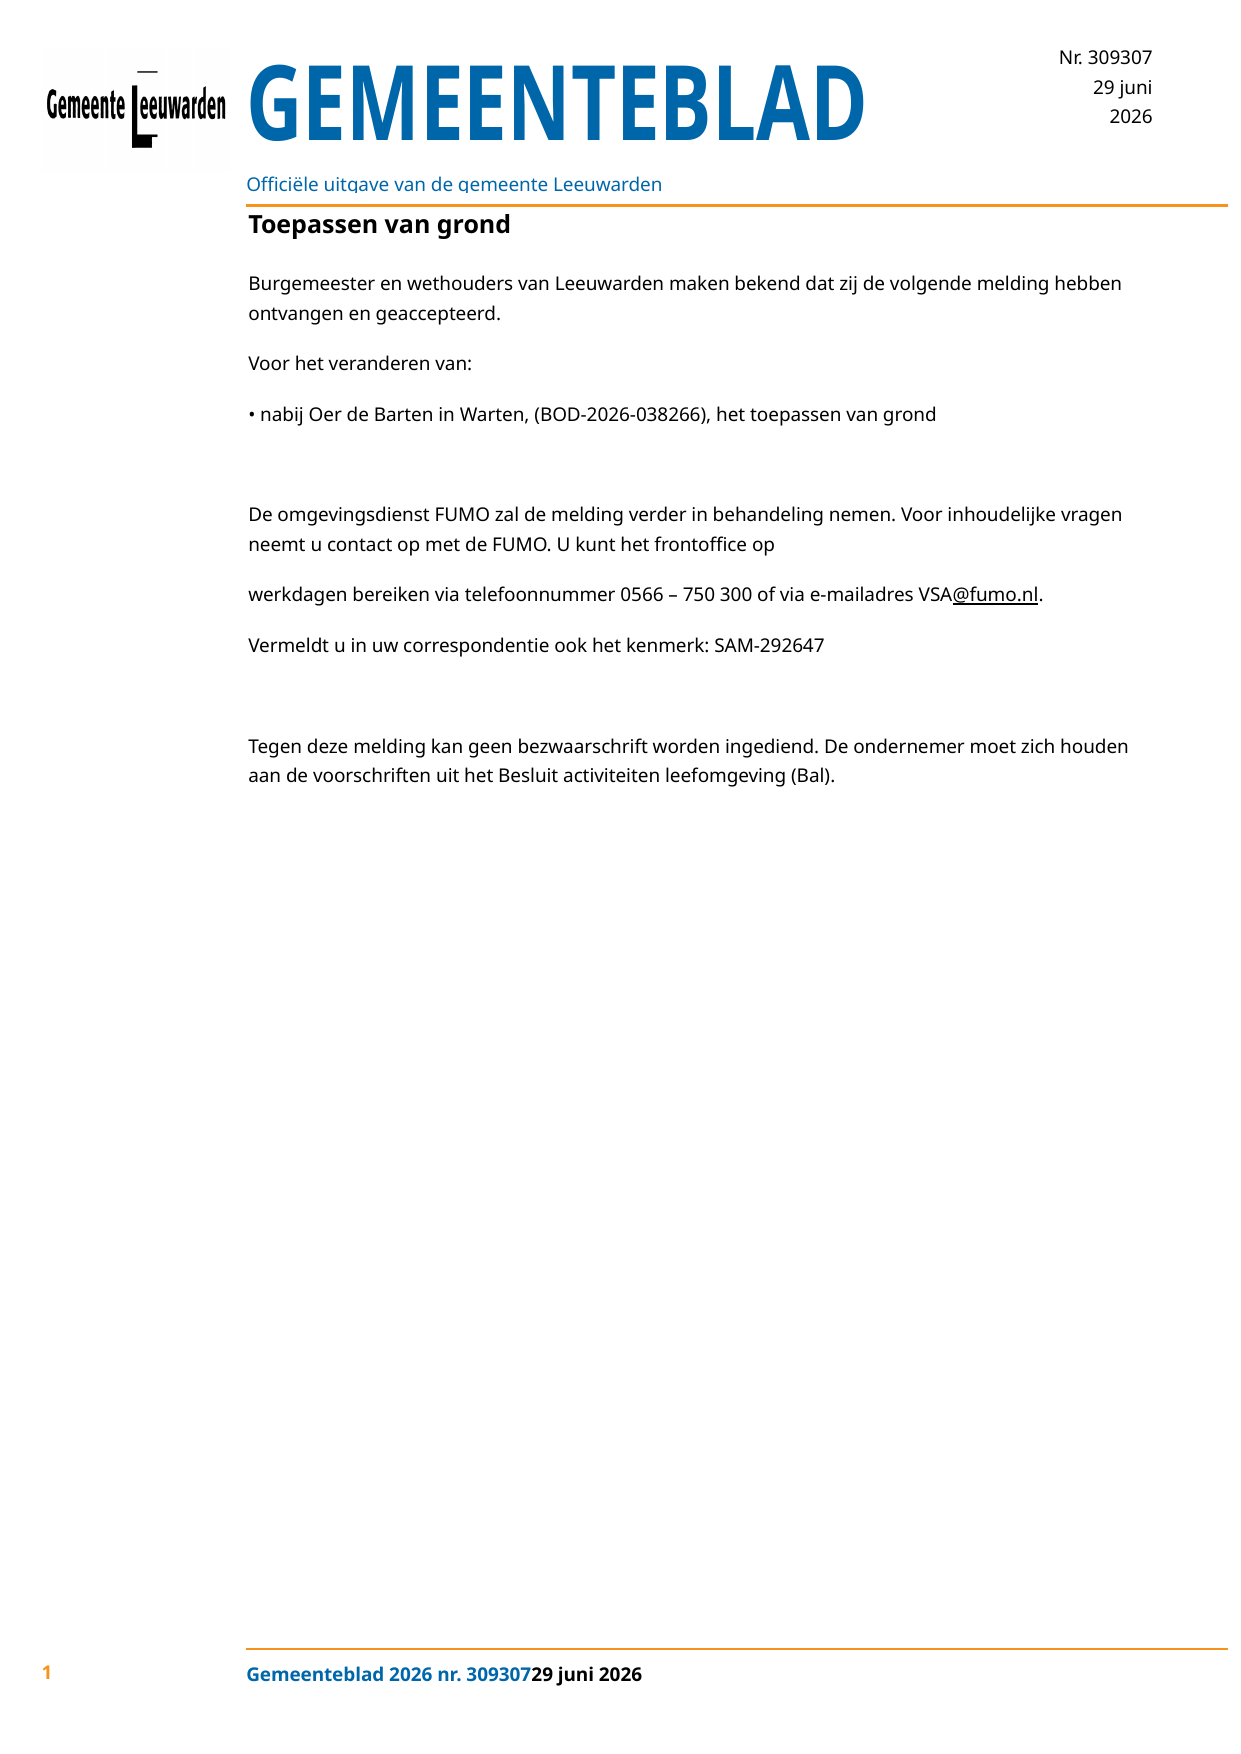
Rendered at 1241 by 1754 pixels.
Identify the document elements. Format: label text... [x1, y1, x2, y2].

text Toepassen van grond [248, 207, 1152, 241]
text De omgevingsdienst FUMO zal de melding verder in behandeling nemen. Voor inhoudelijke vragen neemt u contact op met de FUMO. U kunt het frontoffice op [248, 502, 1152, 557]
text Tegen deze melding kan geen bezwaarschrift worden ingediend. De ondernemer moet zich houden aan de voorschriften uit het Besluit activiteiten leefomgeving (Bal). [248, 733, 1152, 788]
text • nabij Oer de Barten in Warten, (BOD-2026-038266), het toepassen van grond [248, 401, 1152, 426]
text Vermeldt u in uw correspondentie ook het kenmerk: SAM-292647 [248, 632, 1152, 658]
text Voor het veranderen van: [248, 350, 1152, 376]
text werkdagen bereiken via telefoonnummer 0566 – 750 300 of via e-mailadres VSA@fumo.nl. [248, 582, 1152, 607]
text Burgemeester en wethouders van Leeuwarden maken bekend dat zij de volgende melding hebben ontvangen en geaccepteerd. [248, 270, 1152, 326]
picture [41, 47, 231, 172]
